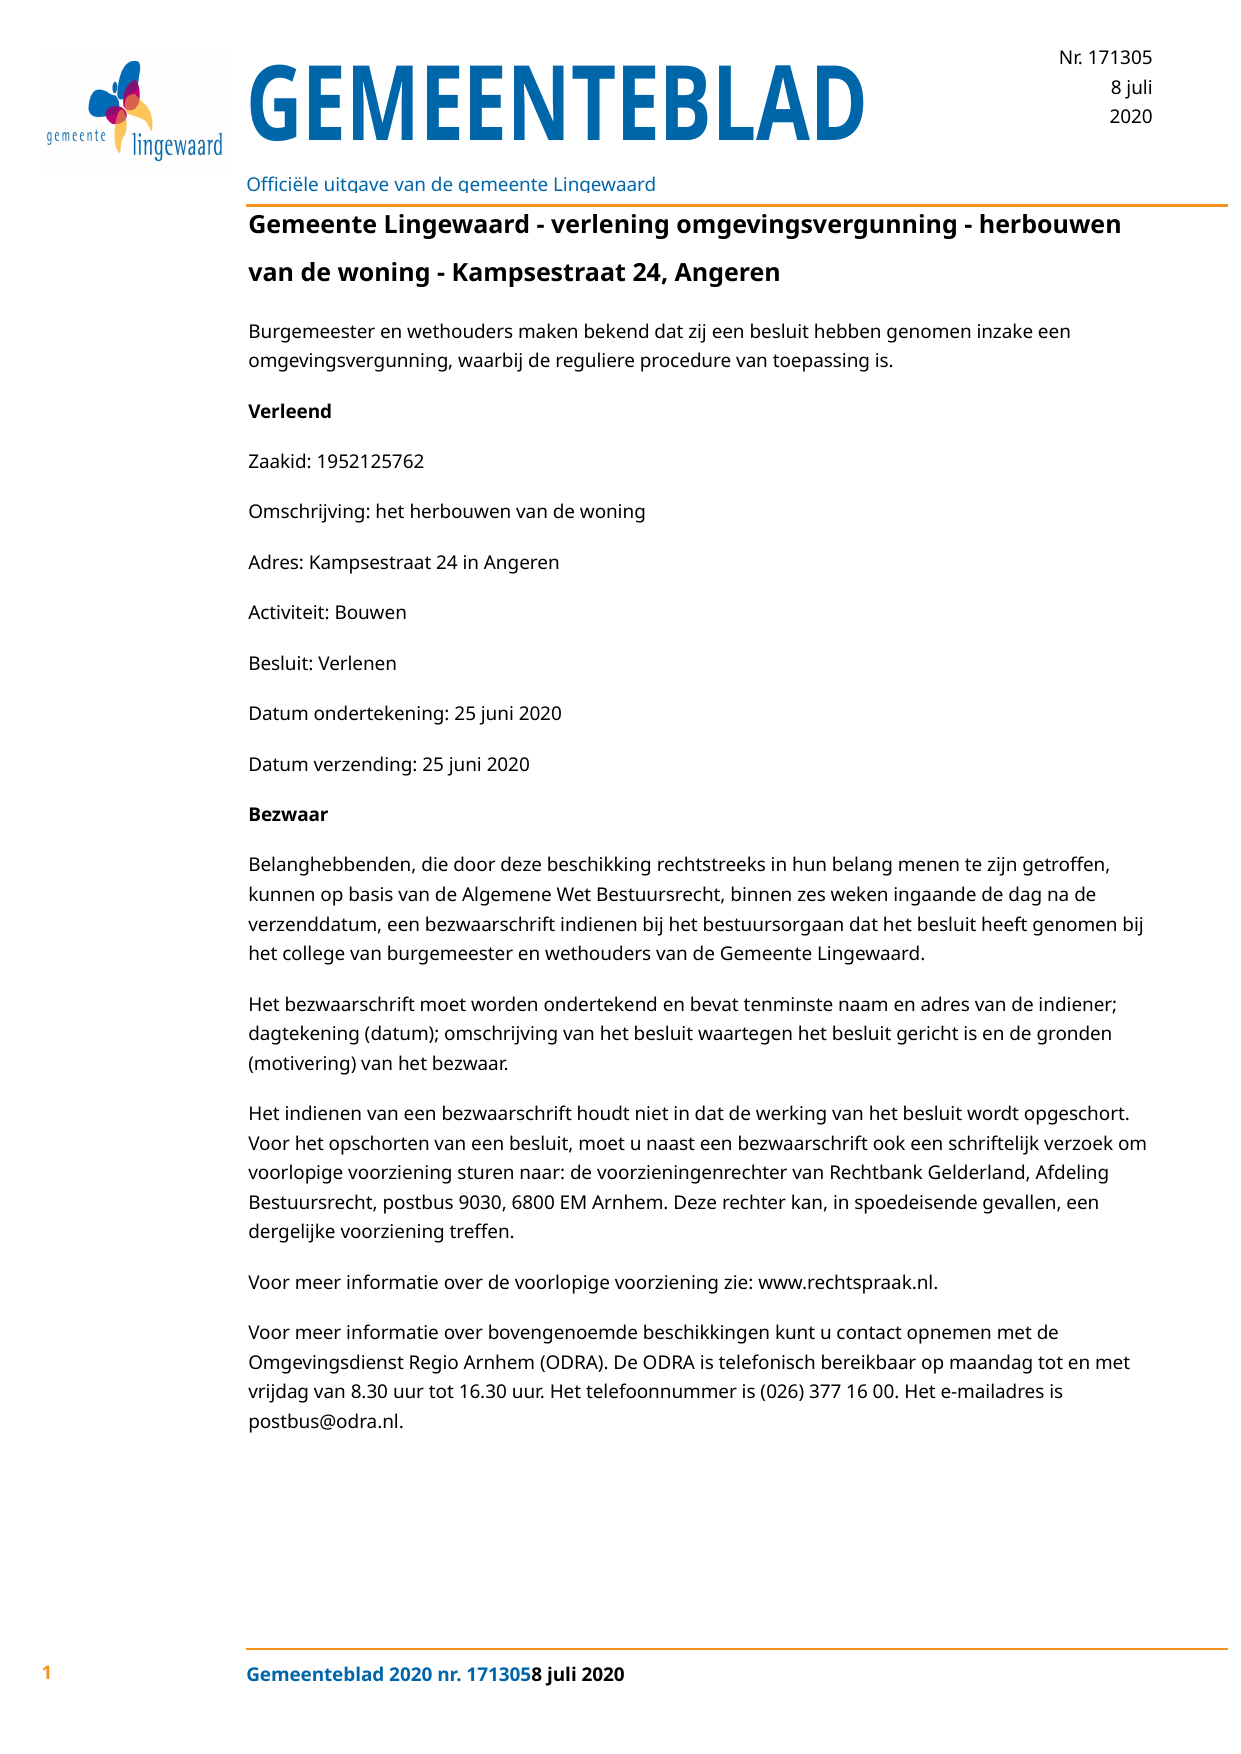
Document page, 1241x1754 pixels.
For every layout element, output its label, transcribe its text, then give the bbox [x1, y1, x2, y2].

text Het indienen van een bezwaarschrift houdt niet in dat de werking van het besluit wordt opgeschort. Voor het opschorten van een besluit, moet u naast een bezwaarschrift ook een schriftelijk verzoek om voorlopige voorziening sturen naar: de voorzieningenrechter van Rechtbank Gelderland, Afdeling Bestuursrecht, postbus 9030, 6800 EM Arnhem. Deze rechter kan, in spoedeisende gevallen, een dergelijke voorziening treffen. [248, 1100, 1152, 1244]
text Voor meer informatie over de voorlopige voorziening zie: www.rechtspraak.nl. [248, 1269, 1152, 1295]
text Adres: Kampsestraat 24 in Angeren [248, 549, 1152, 575]
text Besluit: Verlenen [248, 650, 1152, 676]
text Omschrijving: het herbouwen van de woning [248, 499, 1152, 524]
text Burgemeester en wethouders maken bekend dat zij een besluit hebben genomen inzake een omgevingsvergunning, waarbij de reguliere procedure van toepassing is. [248, 318, 1152, 373]
text Activiteit: Bouwen [248, 599, 1152, 625]
text Het bezwaarschrift moet worden ondertekend en bevat tenminste naam en adres van de indiener; dagtekening (datum); omschrijving van het besluit waartegen het besluit gericht is en de gronden (motivering) van het bezwaar. [248, 991, 1152, 1076]
picture [41, 47, 231, 172]
text Voor meer informatie over bovengenoemde beschikkingen kunt u contact opnemen met de Omgevingsdienst Regio Arnhem (ODRA). De ODRA is telefonisch bereikbaar op maandag tot en met vrijdag van 8.30 uur tot 16.30 uur. Het telefoonnummer is (026) 377 16 00. Het e-mailadres is postbus@odra.nl. [248, 1319, 1152, 1434]
text Gemeente Lingewaard - verlening omgevingsvergunning - herbouwen van de woning - Kampsestraat 24, Angeren [248, 207, 1152, 288]
text Belanghebbenden, die door deze beschikking rechtstreeks in hun belang menen te zijn getroffen, kunnen op basis van de Algemene Wet Bestuursrecht, binnen zes weken ingaande de dag na de verzenddatum, een bezwaarschrift indienen bij het bestuursorgaan dat het besluit heeft genomen bij het college van burgemeester en wethouders van de Gemeente Lingewaard. [248, 852, 1152, 966]
text Verleend [248, 398, 1152, 424]
text Bezwaar [248, 801, 1152, 827]
text Datum ondertekening: 25 juni 2020 [248, 700, 1152, 726]
text Zaakid: 1952125762 [248, 448, 1152, 474]
text Datum verzending: 25 juni 2020 [248, 751, 1152, 777]
